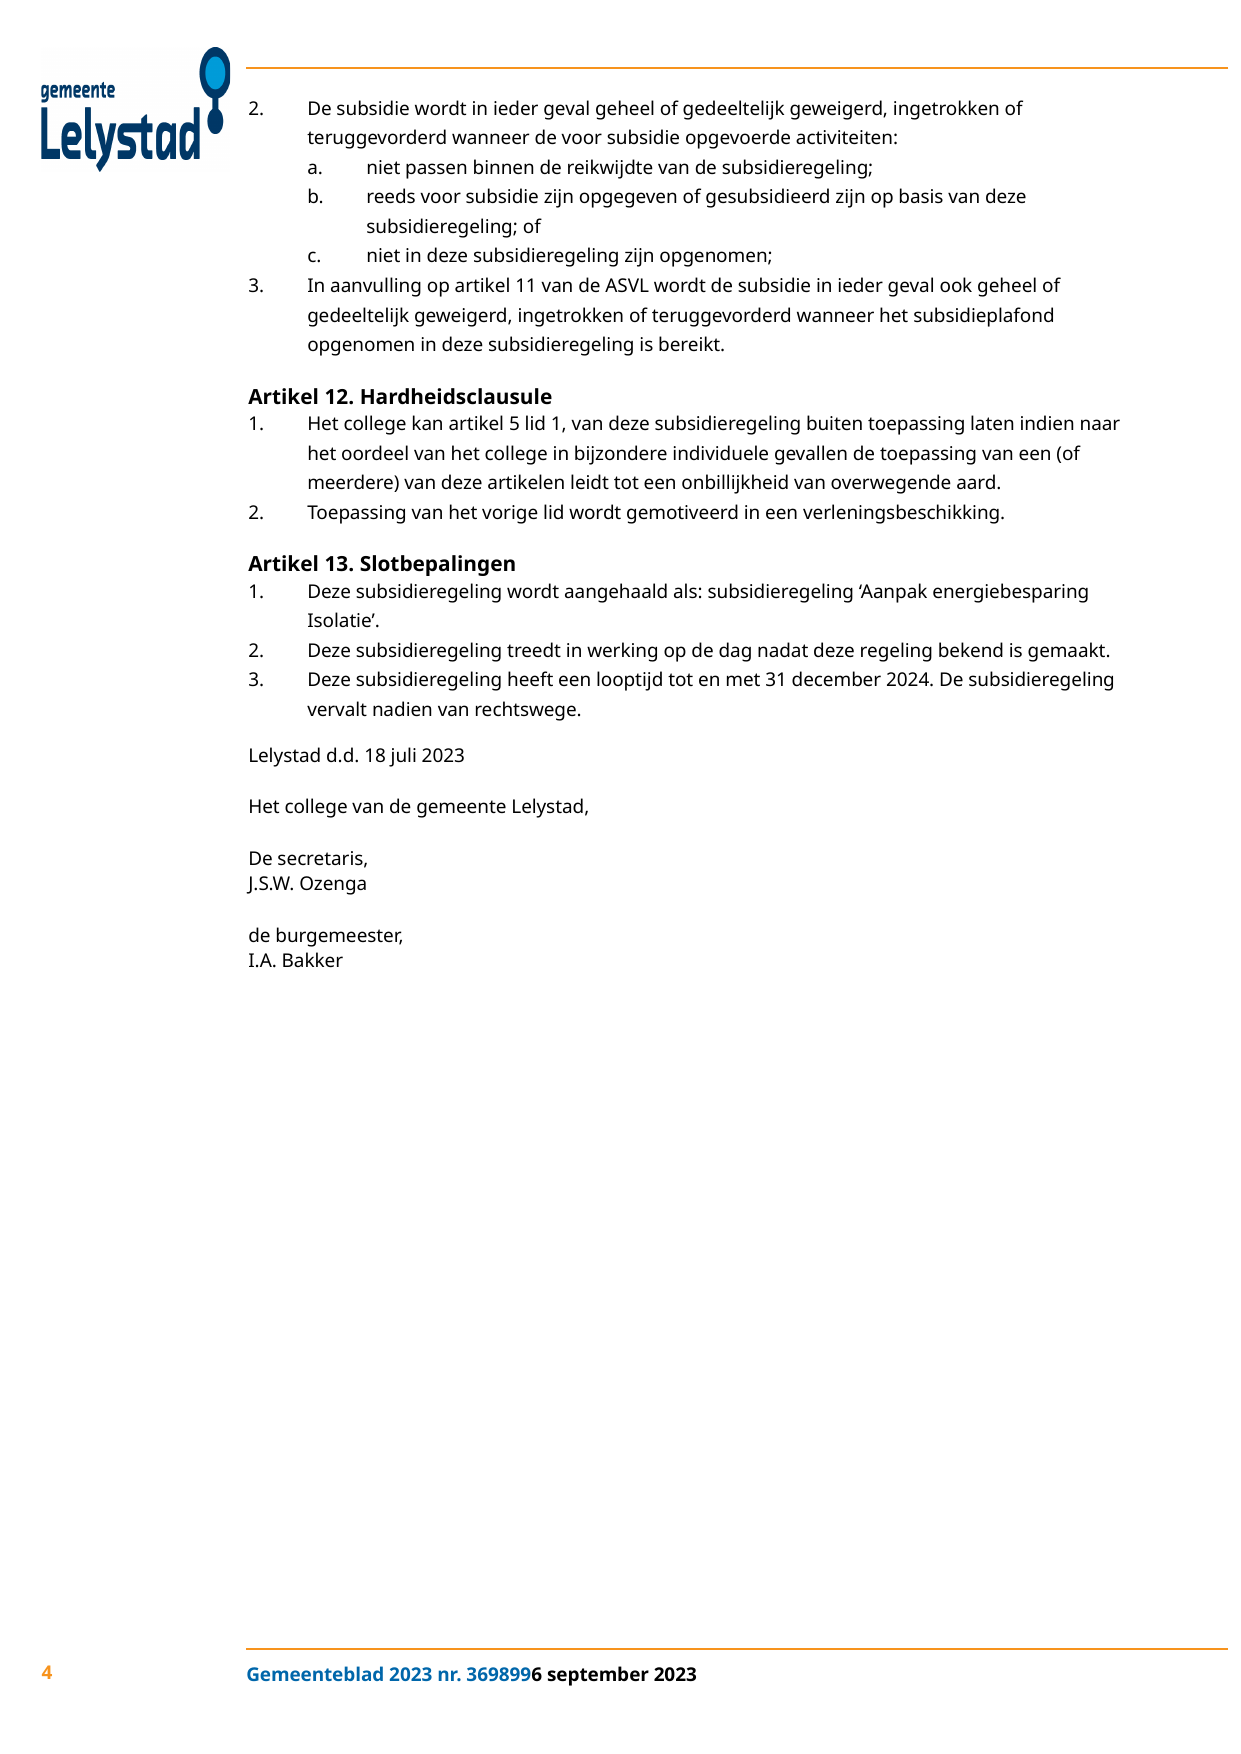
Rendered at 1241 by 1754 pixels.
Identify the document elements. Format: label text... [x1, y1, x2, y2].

list Deze subsidieregeling treedt in werking op de dag nadat deze regeling bekend is gemaakt. [248, 637, 1152, 663]
text I.A. Bakker [248, 948, 1152, 973]
list De subsidie wordt in ieder geval geheel of gedeeltelijk geweigerd, ingetrokken of teruggevorderd wanneer de voor subsidie opgevoerde activiteiten: [248, 95, 1152, 150]
text de burgemeester, [248, 922, 1152, 948]
text J.S.W. Ozenga [248, 871, 1152, 896]
list Het college kan artikel 5 lid 1, van deze subsidieregeling buiten toepassing laten indien naar het oordeel van het college in bijzondere individuele gevallen de toepassing van een (of meerdere) van deze artikelen leidt tot een onbillijkheid van overwegende aard. [248, 410, 1152, 495]
picture [41, 47, 231, 172]
list niet in deze subsidieregeling zijn opgenomen; [307, 243, 1152, 268]
text De secretaris, [248, 845, 1152, 871]
text Lelystad d.d. 18 juli 2023 [248, 742, 1152, 768]
list Deze subsidieregeling heeft een looptijd tot en met 31 december 2024. De subsidieregeling vervalt nadien van rechtswege. [248, 667, 1152, 722]
list In aanvulling op artikel 11 van de ASVL wordt de subsidie in ieder geval ook geheel of gedeeltelijk geweigerd, ingetrokken of teruggevorderd wanneer het subsidieplafond opgenomen in deze subsidieregeling is bereikt. [248, 272, 1152, 357]
list reeds voor subsidie zijn opgegeven of gesubsidieerd zijn op basis van deze subsidieregeling; of [307, 183, 1152, 239]
list Deze subsidieregeling wordt aangehaald als: subsidieregeling ‘Aanpak energiebesparing Isolatie’. [248, 578, 1152, 633]
text Artikel 13. Slotbepalingen [248, 549, 1152, 578]
text Het college van de gemeente Lelystad, [248, 793, 1152, 819]
list niet passen binnen de reikwijdte van de subsidieregeling; [307, 154, 1152, 180]
text Artikel 12. Hardheidsclausule [248, 382, 1152, 410]
list Toepassing van het vorige lid wordt gemotiveerd in een verleningsbeschikking. [248, 499, 1152, 525]
